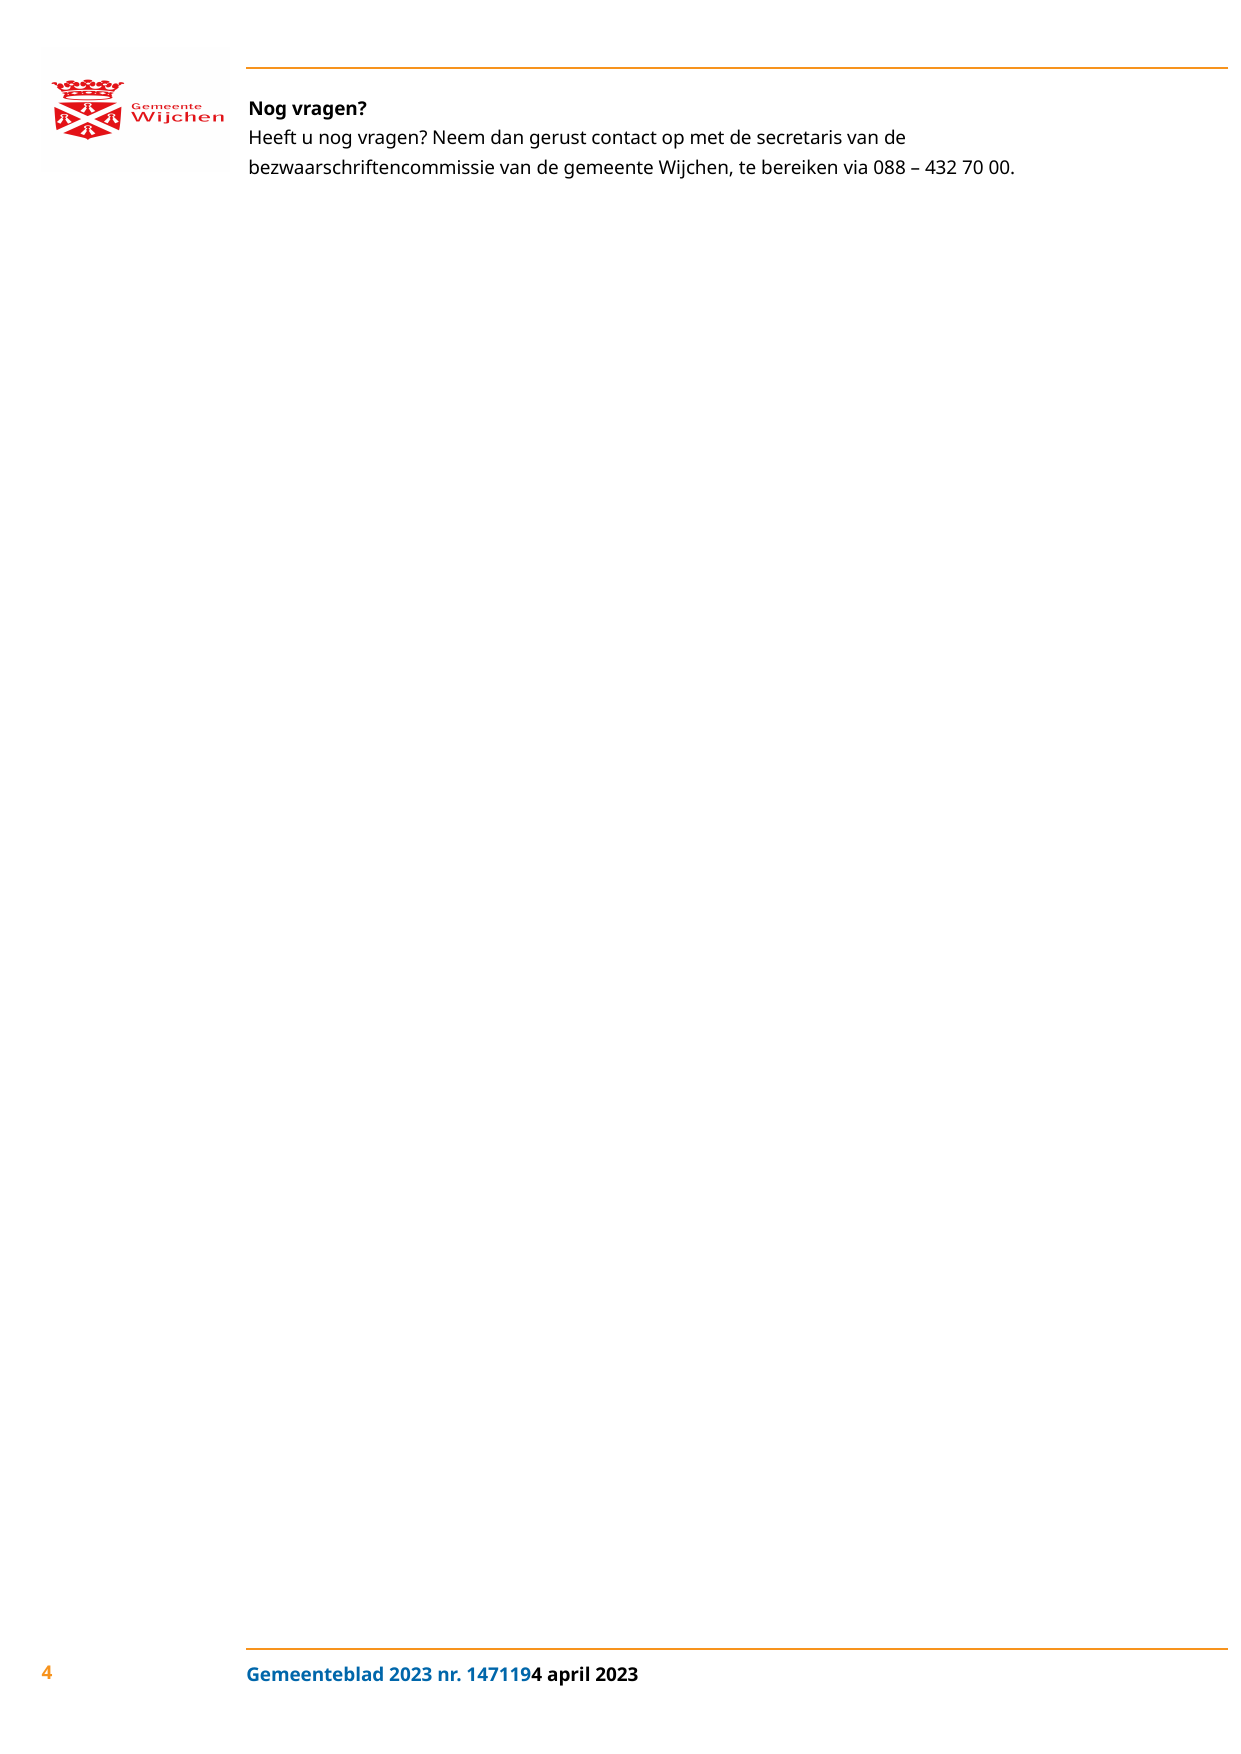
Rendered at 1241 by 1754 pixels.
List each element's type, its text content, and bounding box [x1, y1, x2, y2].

text Heeft u nog vragen? Neem dan gerust contact op met de secretaris van de bezwaarschriftencommissie van de gemeente Wijchen, te bereiken via 088 – 432 70 00. [248, 124, 1152, 180]
picture [41, 47, 231, 172]
text Nog vragen? [248, 95, 1152, 121]
